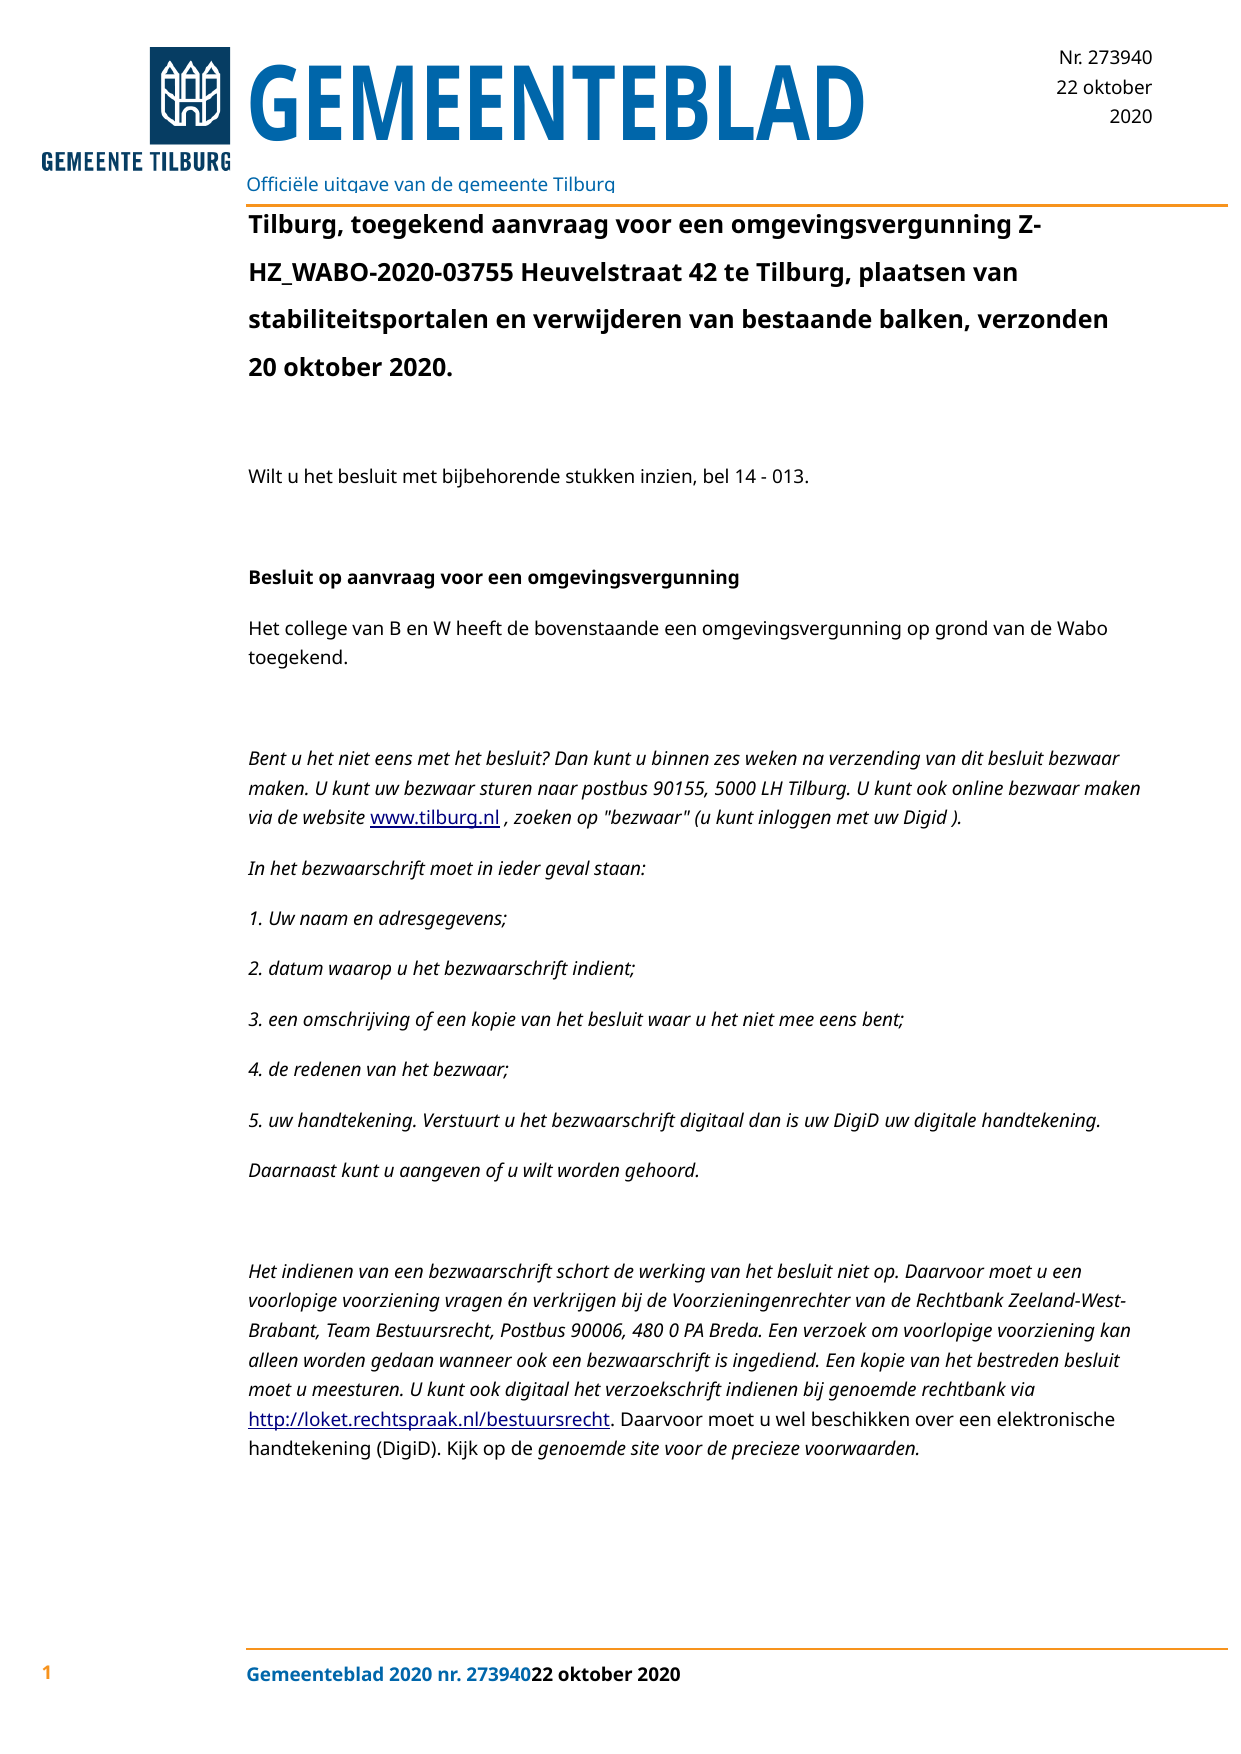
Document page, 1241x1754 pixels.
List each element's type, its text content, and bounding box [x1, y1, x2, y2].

text Wilt u het besluit met bijbehorende stukken inzien, bel 14 - 013. [248, 463, 1152, 489]
text In het bezwaarschrift moet in ieder geval staan: [248, 855, 1152, 881]
text 2. datum waarop u het bezwaarschrift indient; [248, 956, 1152, 981]
text 5. uw handtekening. Verstuurt u het bezwaarschrift digitaal dan is uw DigiD uw digitale handtekening. [248, 1107, 1152, 1133]
text Daarnaast kunt u aangeven of u wilt worden gehoord. [248, 1157, 1152, 1183]
picture [41, 47, 231, 172]
text Tilburg, toegekend aanvraag voor een omgevingsvergunning Z-HZ_WABO-2020-03755 Heuvelstraat 42 te Tilburg, plaatsen van stabiliteitsportalen en verwijderen van bestaande balken, verzonden 20 oktober 2020. [248, 207, 1152, 384]
text Bent u het niet eens met het besluit? Dan kunt u binnen zes weken na verzending van dit besluit bezwaar maken. U kunt uw bezwaar sturen naar postbus 90155, 5000 LH Tilburg. U kunt ook online bezwaar maken via de website www.tilburg.nl , zoeken op "bezwaar" (u kunt inloggen met uw Digid ). [248, 745, 1152, 830]
text Het college van B en W heeft de bovenstaande een omgevingsvergunning op grond van de Wabo toegekend. [248, 615, 1152, 670]
text Het indienen van een bezwaarschrift schort de werking van het besluit niet op. Daarvoor moet u een voorlopige voorziening vragen én verkrijgen bij de Voorzieningenrechter van de Rechtbank Zeeland-West-Brabant, Team Bestuursrecht, Postbus 90006, 480 0 PA Breda. Een verzoek om voorlopige voorziening kan alleen worden gedaan wanneer ook een bezwaarschrift is ingediend. Een kopie van het bestreden besluit moet u meesturen. U kunt ook digitaal het verzoekschrift indienen bij genoemde rechtbank via http://loket.rechtspraak.nl/bestuursrecht. Daarvoor moet u wel beschikken over een elektronische handtekening (DigiD). Kijk op de genoemde site voor de precieze voorwaarden. [248, 1258, 1152, 1461]
text Besluit op aanvraag voor een omgevingsvergunning [248, 564, 1152, 590]
text 1. Uw naam en adresgegevens; [248, 905, 1152, 931]
text 4. de redenen van het bezwaar; [248, 1056, 1152, 1082]
text 3. een omschrijving of een kopie van het besluit waar u het niet mee eens bent; [248, 1006, 1152, 1032]
